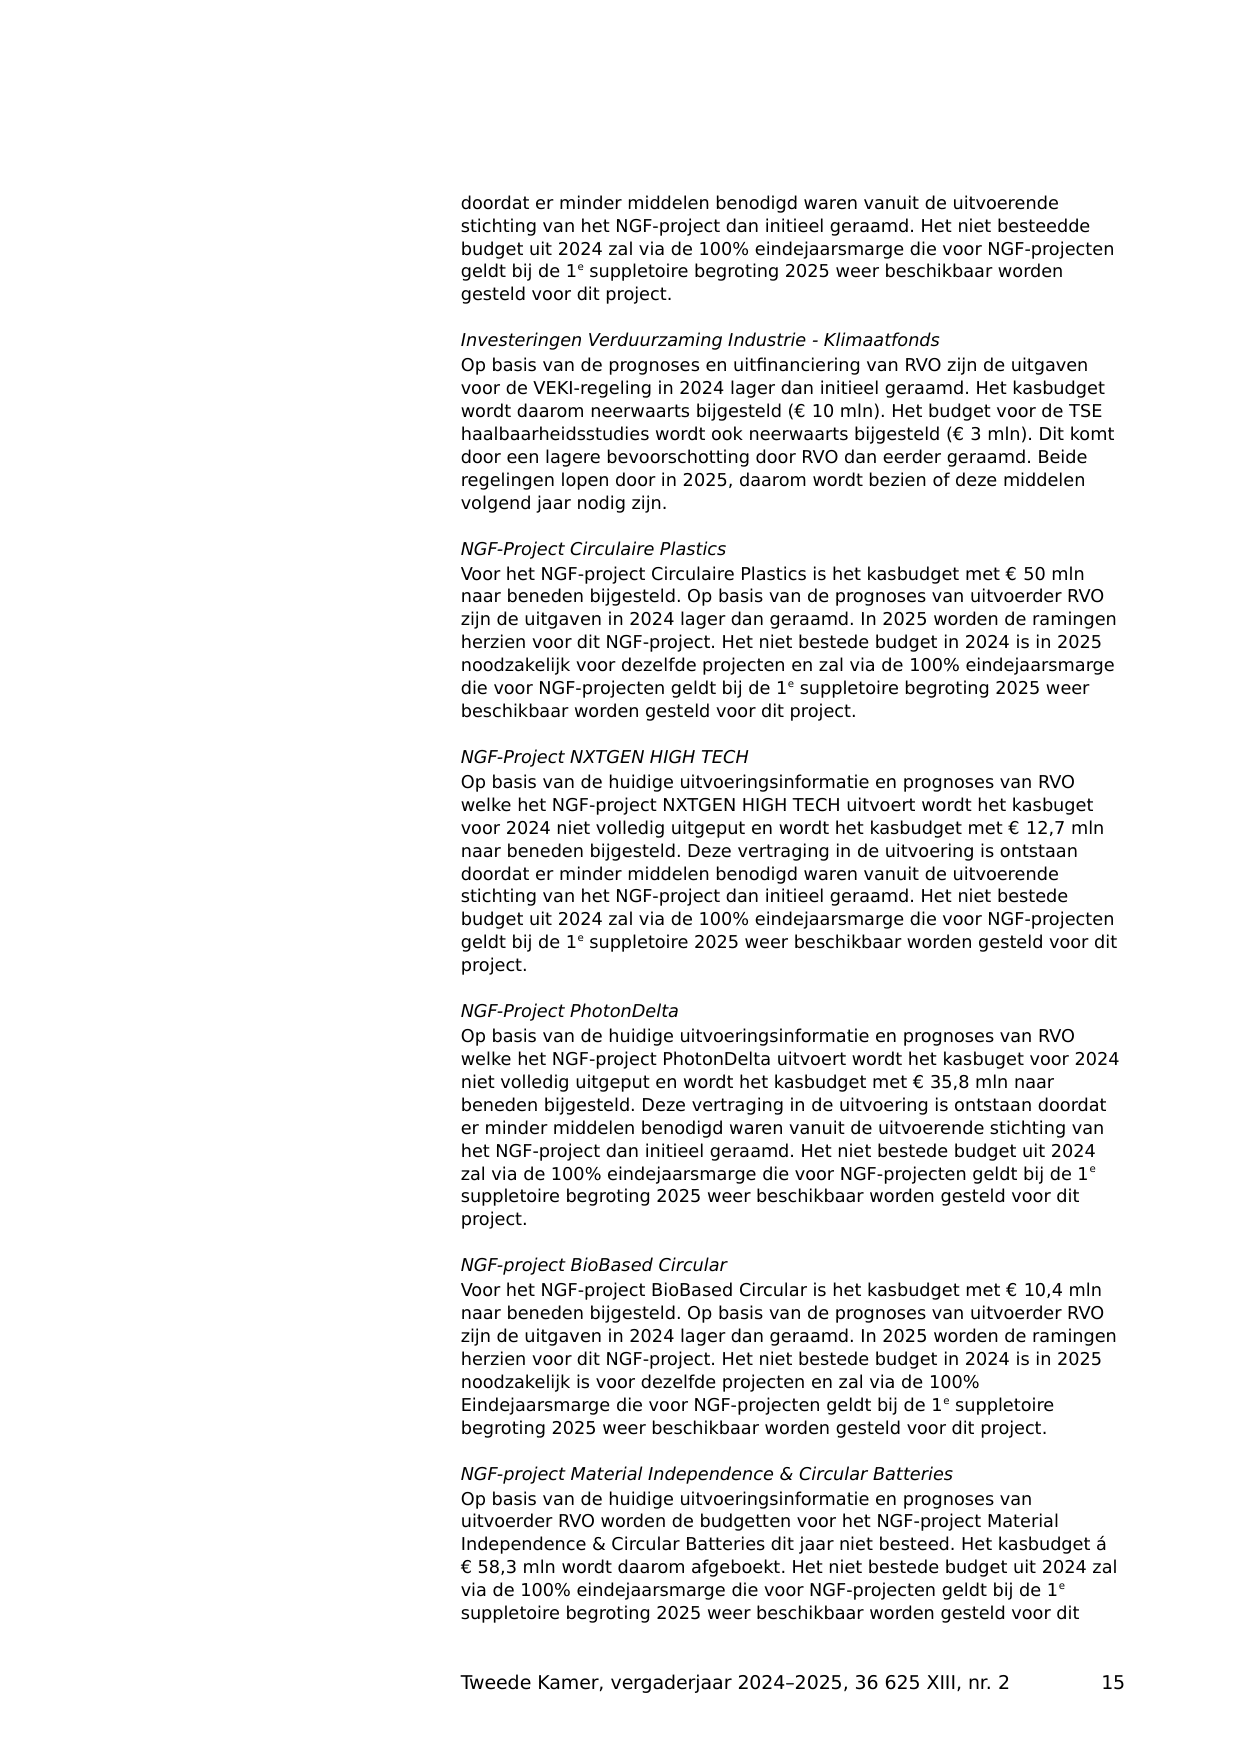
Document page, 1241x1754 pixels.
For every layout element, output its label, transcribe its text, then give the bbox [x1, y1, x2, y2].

text NGF-Project PhotonDelta [461, 999, 1125, 1022]
text NGF-project BioBased Circular [461, 1253, 1125, 1276]
text NGF-project Material Independence & Circular Batteries [461, 1462, 1125, 1484]
text NGF-Project Circulaire Plastics [461, 537, 1125, 559]
text Voor het NGF-project BioBased Circular is het kasbudget met € 10,4 mln naar beneden bijgesteld. Op basis van de prognoses van uitvoerder RVO zijn de uitgaven in 2024 lager dan geraamd. In 2025 worden de ramingen herzien voor dit NGF-project. Het niet bestede budget in 2024 is in 2025 noodzakelijk is voor dezelfde projecten en zal via de 100% Eindejaarsmarge die voor NGF-projecten geldt bij de 1e suppletoire begroting 2025 weer beschikbaar worden gesteld voor dit project. [461, 1278, 1125, 1439]
text Investeringen Verduurzaming Industrie - Klimaatfonds [461, 328, 1125, 351]
text doordat er minder middelen benodigd waren vanuit de uitvoerende stichting van het NGF-project dan initieel geraamd. Het niet besteedde budget uit 2024 zal via de 100% eindejaarsmarge die voor NGF-projecten geldt bij de 1e suppletoire begroting 2025 weer beschikbaar worden gesteld voor dit project. [461, 191, 1125, 305]
text NGF-Project NXTGEN HIGH TECH [461, 745, 1125, 768]
text Op basis van de huidige uitvoeringsinformatie en prognoses van uitvoerder RVO worden de budgetten voor het NGF-project Material Independence & Circular Batteries dit jaar niet besteed. Het kasbudget á € 58,3 mln wordt daarom afgeboekt. Het niet bestede budget uit 2024 zal via de 100% eindejaarsmarge die voor NGF-projecten geldt bij de 1e suppletoire begroting 2025 weer beschikbaar worden gesteld voor dit [461, 1487, 1125, 1624]
text Op basis van de huidige uitvoeringsinformatie en prognoses van RVO welke het NGF-project PhotonDelta uitvoert wordt het kasbuget voor 2024 niet volledig uitgeput en wordt het kasbudget met € 35,8 mln naar beneden bijgesteld. Deze vertraging in de uitvoering is ontstaan doordat er minder middelen benodigd waren vanuit de uitvoerende stichting van het NGF-project dan initieel geraamd. Het niet bestede budget uit 2024 zal via de 100% eindejaarsmarge die voor NGF-projecten geldt bij de 1e suppletoire begroting 2025 weer beschikbaar worden gesteld voor dit project. [461, 1024, 1125, 1230]
text Op basis van de huidige uitvoeringsinformatie en prognoses van RVO welke het NGF-project NXTGEN HIGH TECH uitvoert wordt het kasbuget voor 2024 niet volledig uitgeput en wordt het kasbudget met € 12,7 mln naar beneden bijgesteld. Deze vertraging in de uitvoering is ontstaan doordat er minder middelen benodigd waren vanuit de uitvoerende stichting van het NGF-project dan initieel geraamd. Het niet bestede budget uit 2024 zal via de 100% eindejaarsmarge die voor NGF-projecten geldt bij de 1e suppletoire 2025 weer beschikbaar worden gesteld voor dit project. [461, 770, 1125, 976]
text Voor het NGF-project Circulaire Plastics is het kasbudget met € 50 mln naar beneden bijgesteld. Op basis van de prognoses van uitvoerder RVO zijn de uitgaven in 2024 lager dan geraamd. In 2025 worden de ramingen herzien voor dit NGF-project. Het niet bestede budget in 2024 is in 2025 noodzakelijk voor dezelfde projecten en zal via de 100% eindejaarsmarge die voor NGF-projecten geldt bij de 1e suppletoire begroting 2025 weer beschikbaar worden gesteld voor dit project. [461, 562, 1125, 722]
text Op basis van de prognoses en uitfinanciering van RVO zijn de uitgaven voor de VEKI-regeling in 2024 lager dan initieel geraamd. Het kasbudget wordt daarom neerwaarts bijgesteld (€ 10 mln). Het budget voor de TSE haalbaarheidsstudies wordt ook neerwaarts bijgesteld (€ 3 mln). Dit komt door een lagere bevoorschotting door RVO dan eerder geraamd. Beide regelingen lopen door in 2025, daarom wordt bezien of deze middelen volgend jaar nodig zijn. [461, 353, 1125, 514]
